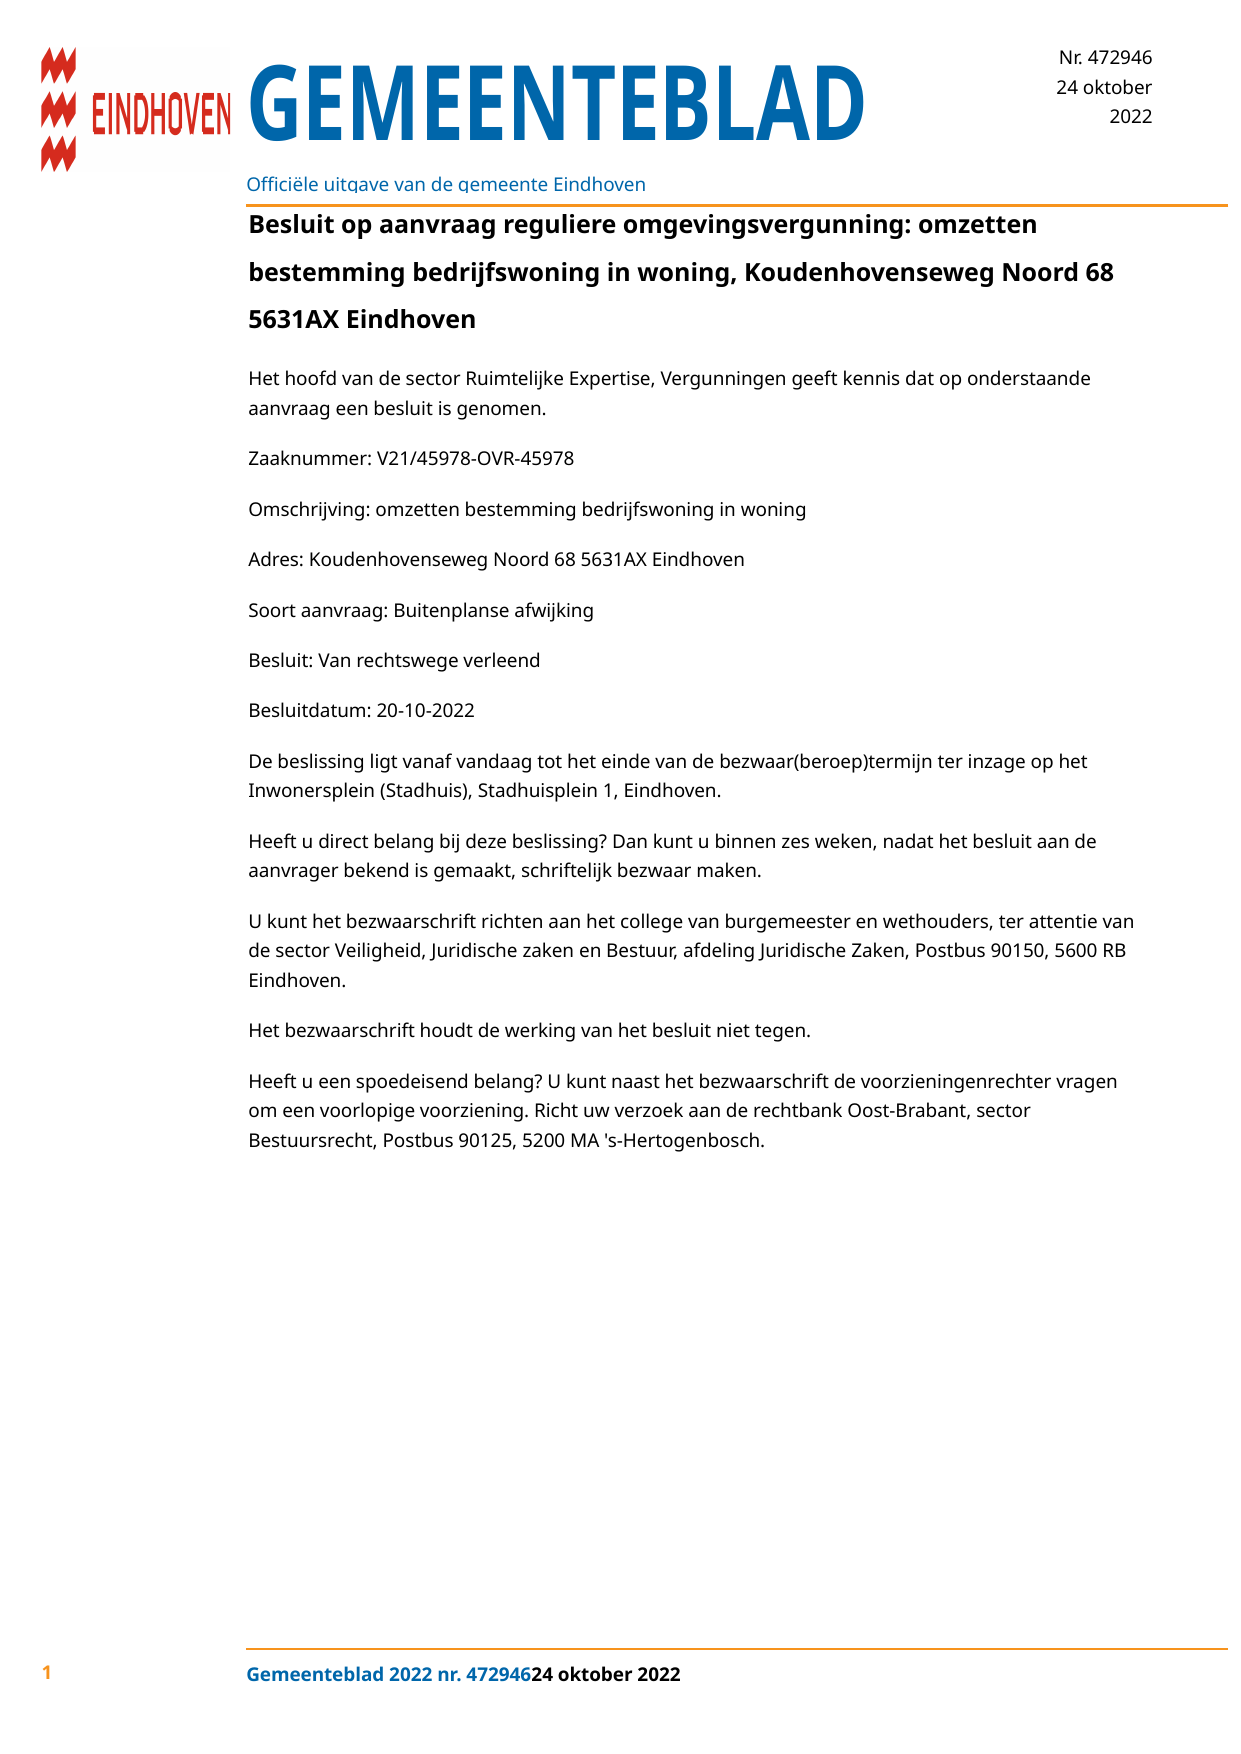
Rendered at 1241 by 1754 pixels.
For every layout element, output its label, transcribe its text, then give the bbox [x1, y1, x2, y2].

text Besluit: Van rechtswege verleend [248, 647, 1152, 673]
text Omschrijving: omzetten bestemming bedrijfswoning in woning [248, 496, 1152, 522]
text Besluit op aanvraag reguliere omgevingsvergunning: omzetten bestemming bedrijfswoning in woning, Koudenhovenseweg Noord 68 5631AX Eindhoven [248, 207, 1152, 336]
picture [41, 47, 231, 172]
text U kunt het bezwaarschrift richten aan het college van burgemeester en wethouders, ter attentie van de sector Veiligheid, Juridische zaken en Bestuur, afdeling Juridische Zaken, Postbus 90150, 5600 RB Eindhoven. [248, 908, 1152, 993]
text Adres: Koudenhovenseweg Noord 68 5631AX Eindhoven [248, 546, 1152, 572]
text Heeft u direct belang bij deze beslissing? Dan kunt u binnen zes weken, nadat het besluit aan de aanvrager bekend is gemaakt, schriftelijk bezwaar maken. [248, 828, 1152, 883]
text Het hoofd van de sector Ruimtelijke Expertise, Vergunningen geeft kennis dat op onderstaande aanvraag een besluit is genomen. [248, 366, 1152, 421]
text Zaaknummer: V21/45978-OVR-45978 [248, 446, 1152, 471]
text Heeft u een spoedeisend belang? U kunt naast het bezwaarschrift de voorzieningenrechter vragen om een voorlopige voorziening. Richt uw verzoek aan de rechtbank Oost-Brabant, sector Bestuursrecht, Postbus 90125, 5200 MA 's-Hertogenbosch. [248, 1068, 1152, 1153]
text De beslissing ligt vanaf vandaag tot het einde van de bezwaar(beroep)termijn ter inzage op het Inwonersplein (Stadhuis), Stadhuisplein 1, Eindhoven. [248, 748, 1152, 803]
text Soort aanvraag: Buitenplanse afwijking [248, 597, 1152, 622]
text Besluitdatum: 20-10-2022 [248, 698, 1152, 723]
text Het bezwaarschrift houdt de werking van het besluit niet tegen. [248, 1018, 1152, 1043]
